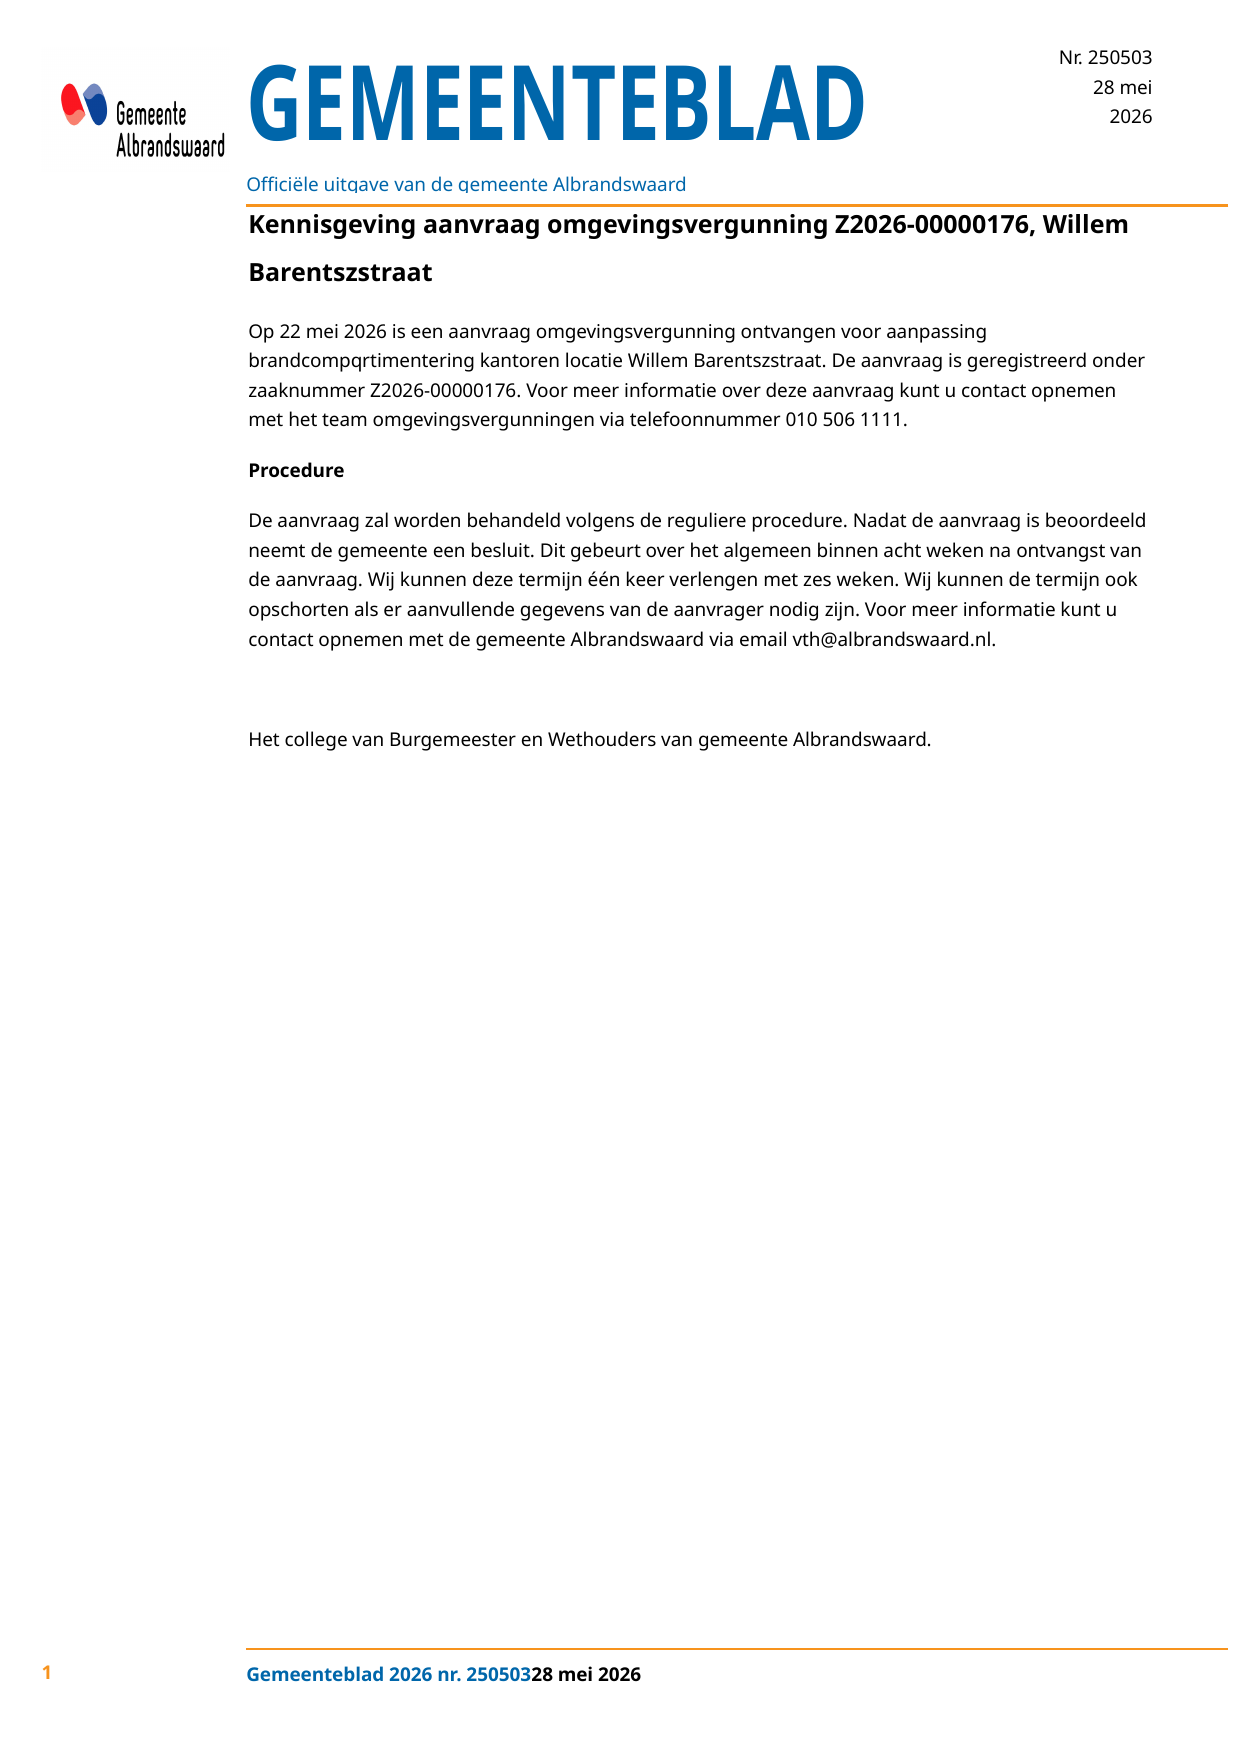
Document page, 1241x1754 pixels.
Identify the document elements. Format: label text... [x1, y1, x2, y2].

text Op 22 mei 2026 is een aanvraag omgevingsvergunning ontvangen voor aanpassing brandcompqrtimentering kantoren locatie Willem Barentszstraat. De aanvraag is geregistreerd onder zaaknummer Z2026-00000176. Voor meer informatie over deze aanvraag kunt u contact opnemen met het team omgevingsvergunningen via telefoonnummer 010 506 1111. [248, 318, 1152, 432]
text Kennisgeving aanvraag omgevingsvergunning Z2026-00000176, Willem Barentszstraat [248, 207, 1152, 288]
text Het college van Burgemeester en Wethouders van gemeente Albrandswaard. [248, 727, 1152, 752]
text Procedure [248, 457, 1152, 483]
text De aanvraag zal worden behandeld volgens de reguliere procedure. Nadat de aanvraag is beoordeeld neemt de gemeente een besluit. Dit gebeurt over het algemeen binnen acht weken na ontvangst van de aanvraag. Wij kunnen deze termijn één keer verlengen met zes weken. Wij kunnen de termijn ook opschorten als er aanvullende gegevens van de aanvrager nodig zijn. Voor meer informatie kunt u contact opnemen met de gemeente Albrandswaard via email vth@albrandswaard.nl. [248, 507, 1152, 652]
picture [41, 47, 231, 172]
